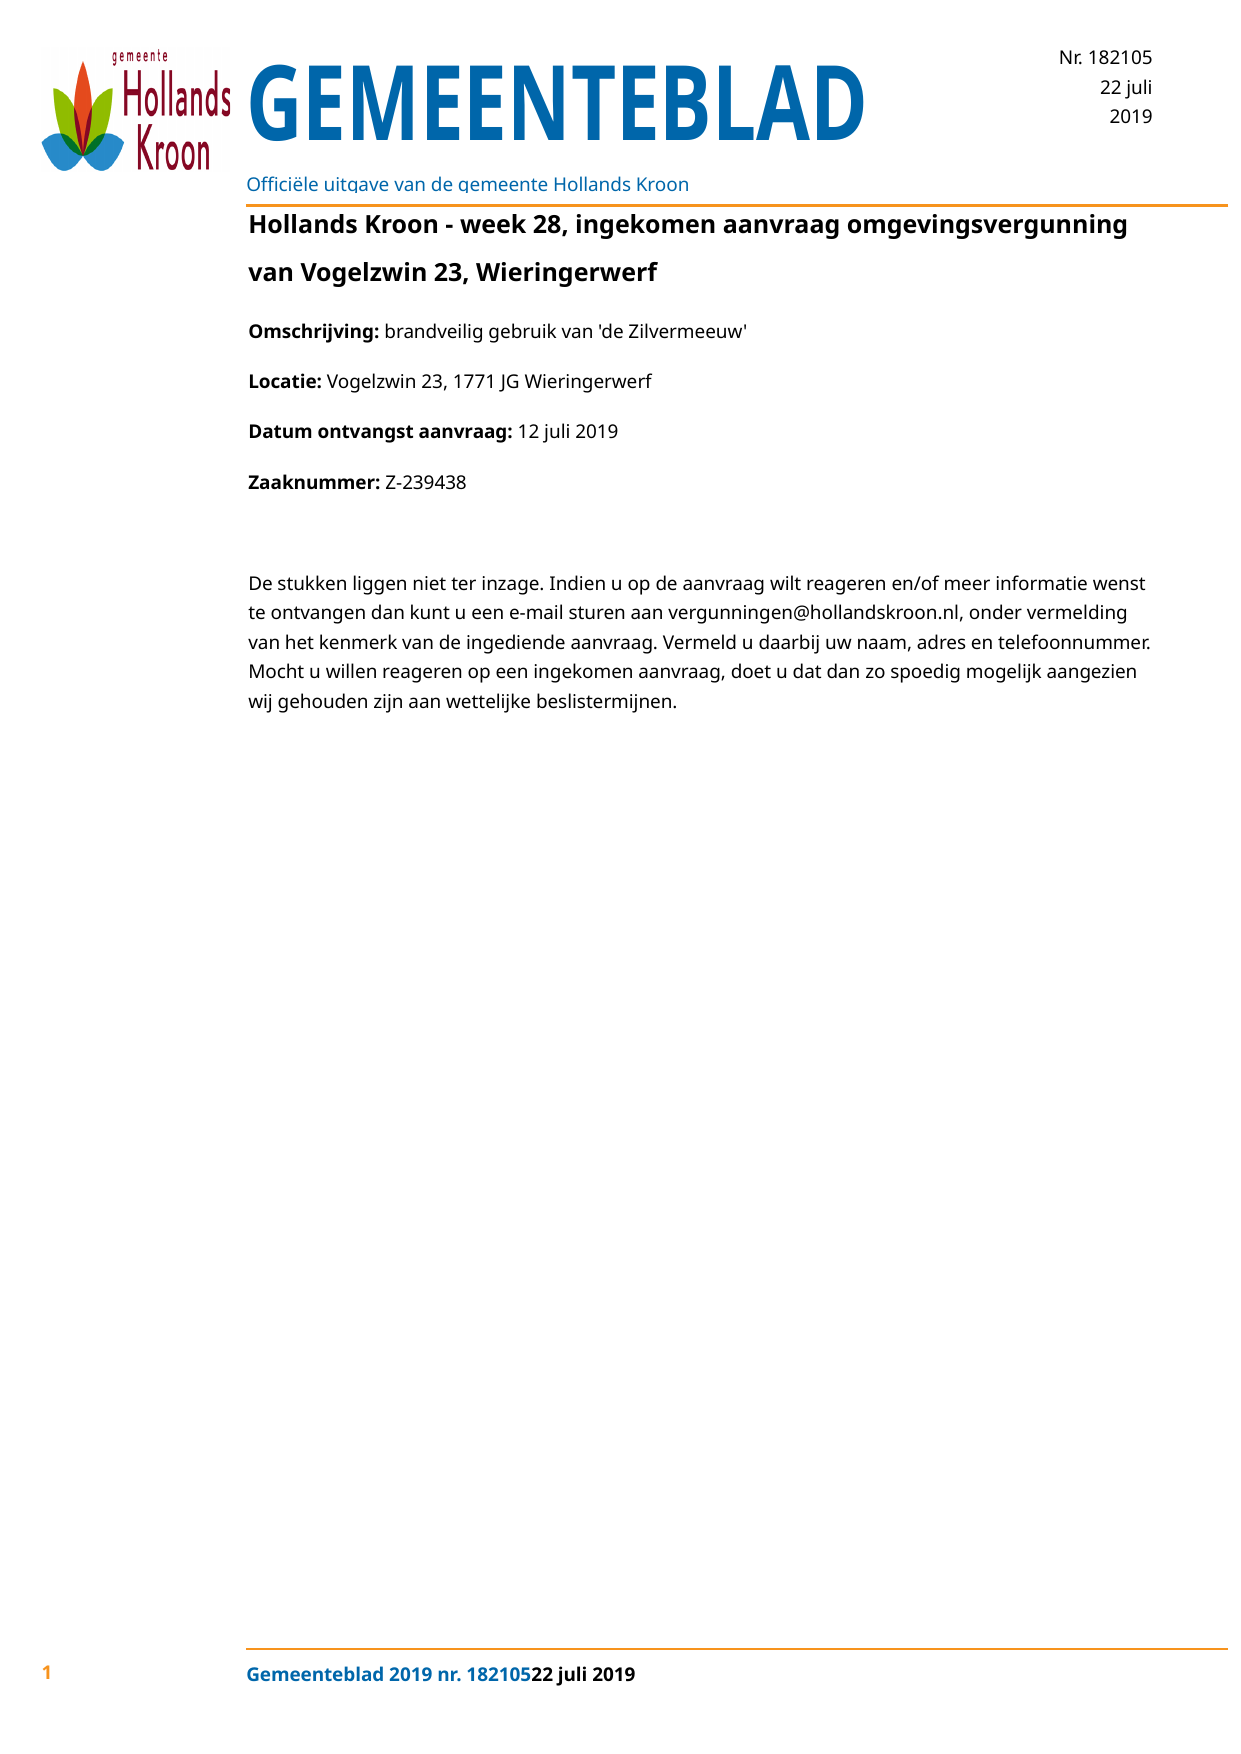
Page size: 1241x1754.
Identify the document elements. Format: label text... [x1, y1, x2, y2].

text Zaaknummer: Z-239438 [248, 469, 1152, 495]
text Datum ontvangst aanvraag: 12 juli 2019 [248, 419, 1152, 444]
text De stukken liggen niet ter inzage. Indien u op de aanvraag wilt reageren en/of meer informatie wenst te ontvangen dan kunt u een e-mail sturen aan vergunningen@hollandskroon.nl, onder vermelding van het kenmerk van de ingediende aanvraag. Vermeld u daarbij uw naam, adres en telefoonnummer. Mocht u willen reageren op een ingekomen aanvraag, doet u dat dan zo spoedig mogelijk aangezien wij gehouden zijn aan wettelijke beslistermijnen. [248, 570, 1152, 714]
text Locatie: Vogelzwin 23, 1771 JG Wieringerwerf [248, 368, 1152, 394]
picture [41, 47, 231, 172]
text Omschrijving: brandveilig gebruik van 'de Zilvermeeuw' [248, 318, 1152, 344]
text Hollands Kroon - week 28, ingekomen aanvraag omgevingsvergunning van Vogelzwin 23, Wieringerwerf [248, 207, 1152, 288]
